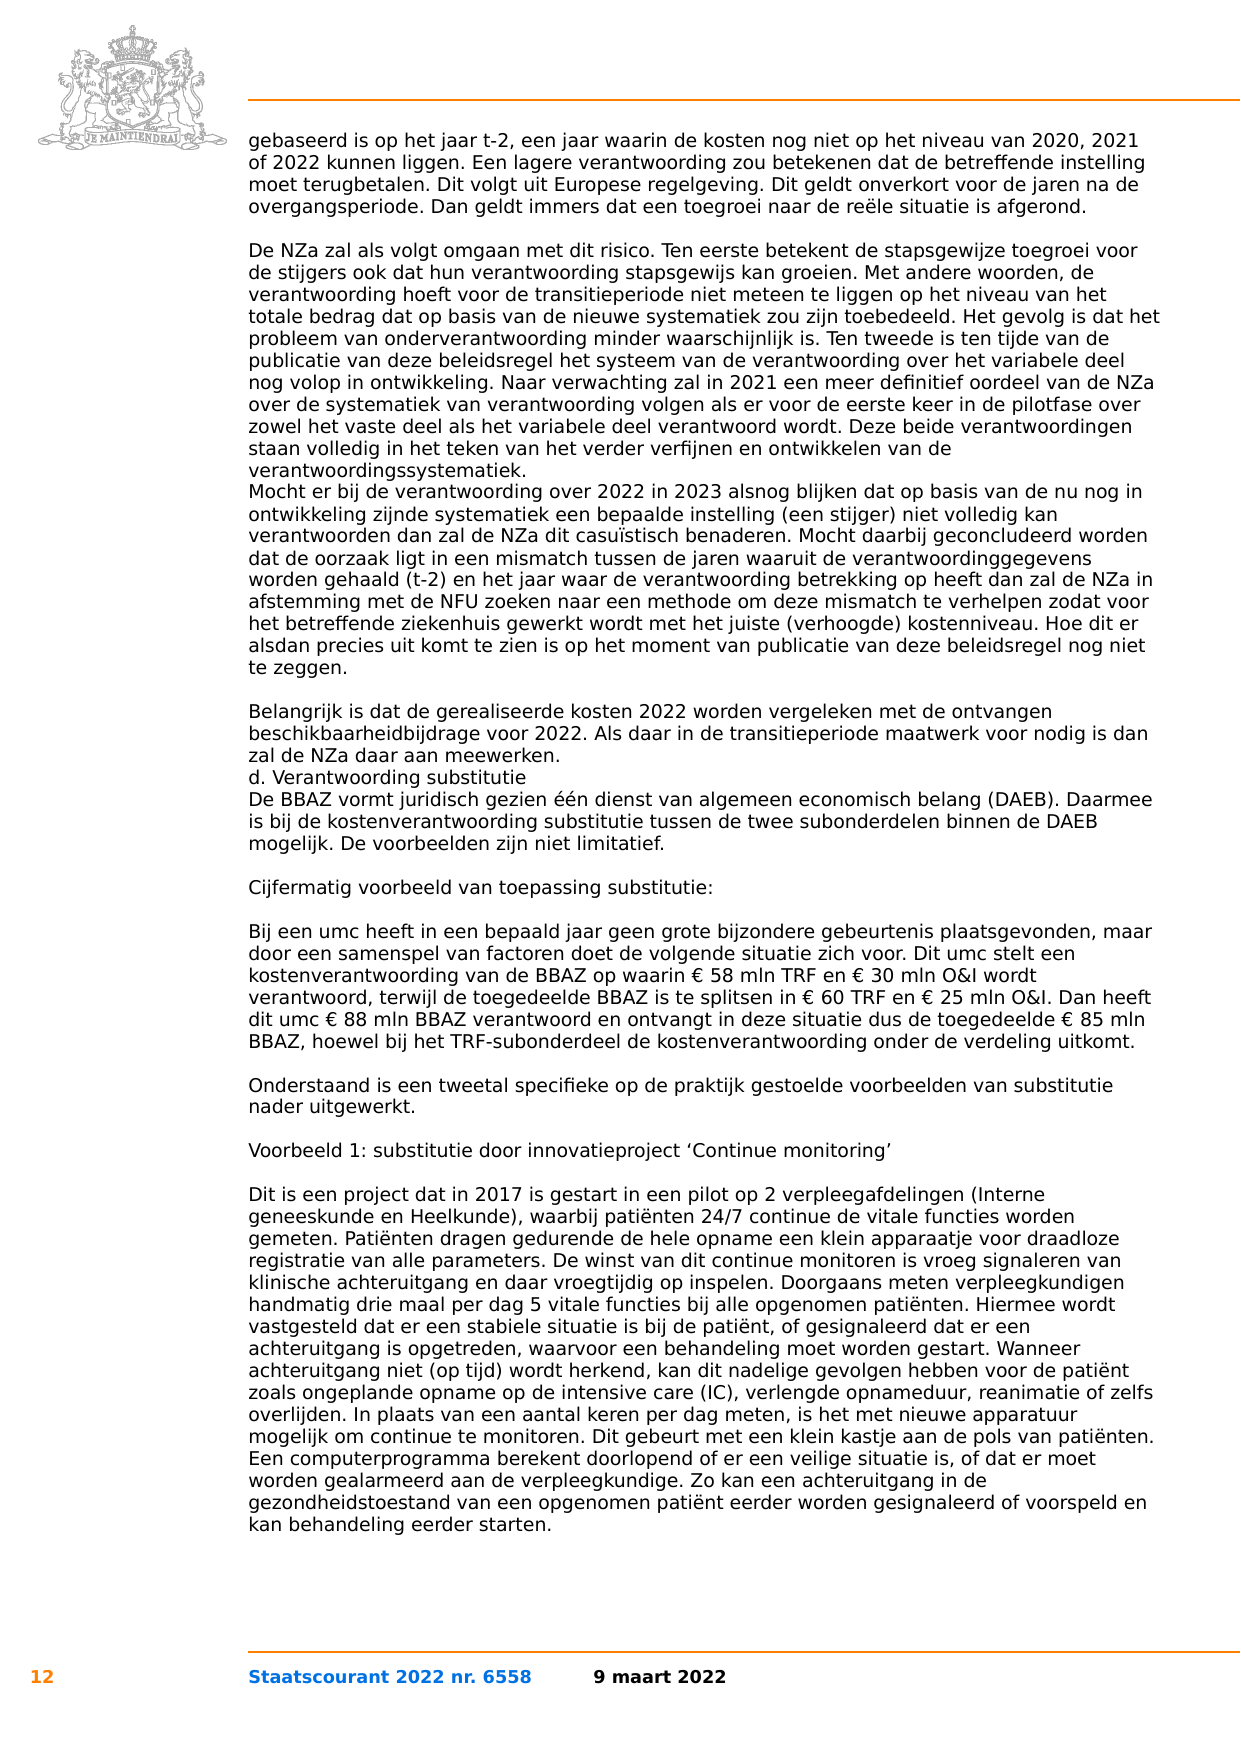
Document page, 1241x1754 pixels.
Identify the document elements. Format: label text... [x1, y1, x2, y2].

text De NZa zal als volgt omgaan met dit risico. Ten eerste betekent de stapsgewijze toegroei voor de stijgers ook dat hun verantwoording stapsgewijs kan groeien. Met andere woorden, de verantwoording hoeft voor de transitieperiode niet meteen te liggen op het niveau van het totale bedrag dat op basis van de nieuwe systematiek zou zijn toebedeeld. Het gevolg is dat het probleem van onderverantwoording minder waarschijnlijk is. Ten tweede is ten tijde van de publicatie van deze beleidsregel het systeem van de verantwoording over het variabele deel nog volop in ontwikkeling. Naar verwachting zal in 2021 een meer definitief oordeel van de NZa over de systematiek van verantwoording volgen als er voor de eerste keer in de pilotfase over zowel het vaste deel als het variabele deel verantwoord wordt. Deze beide verantwoordingen staan volledig in het teken van het verder verfijnen en ontwikkelen van de verantwoordingssystematiek. [248, 240, 1163, 481]
text Cijfermatig voorbeeld van toepassing substitutie: [248, 877, 1163, 899]
text Voorbeeld 1: substitutie door innovatieproject ‘Continue monitoring’ [248, 1140, 1163, 1162]
text Belangrijk is dat de gerealiseerde kosten 2022 worden vergeleken met de ontvangen beschikbaarheidbijdrage voor 2022. Als daar in de transitieperiode maatwerk voor nodig is dan zal de NZa daar aan meewerken. [248, 701, 1163, 767]
picture [38, 25, 227, 150]
text d. Verantwoording substitutie [248, 767, 1163, 789]
text Mocht er bij de verantwoording over 2022 in 2023 alsnog blijken dat op basis van de nu nog in ontwikkeling zijnde systematiek een bepaalde instelling (een stijger) niet volledig kan verantwoorden dan zal de NZa dit casuïstisch benaderen. Mocht daarbij geconcludeerd worden dat de oorzaak ligt in een mismatch tussen de jaren waaruit de verantwoordinggegevens worden gehaald (t-2) en het jaar waar de verantwoording betrekking op heeft dan zal de NZa in afstemming met de NFU zoeken naar een methode om deze mismatch te verhelpen zodat voor het betreffende ziekenhuis gewerkt wordt met het juiste (verhoogde) kostenniveau. Hoe dit er alsdan precies uit komt te zien is op het moment van publicatie van deze beleidsregel nog niet te zeggen. [248, 481, 1163, 679]
text Bij een umc heeft in een bepaald jaar geen grote bijzondere gebeurtenis plaatsgevonden, maar door een samenspel van factoren doet de volgende situatie zich voor. Dit umc stelt een kostenverantwoording van de BBAZ op waarin € 58 mln TRF en € 30 mln O&I wordt verantwoord, terwijl de toegedeelde BBAZ is te splitsen in € 60 TRF en € 25 mln O&I. Dan heeft dit umc € 88 mln BBAZ verantwoord en ontvangt in deze situatie dus de toegedeelde € 85 mln BBAZ, hoewel bij het TRF-subonderdeel de kostenverantwoording onder de verdeling uitkomt. [248, 921, 1163, 1053]
text De BBAZ vormt juridisch gezien één dienst van algemeen economisch belang (DAEB). Daarmee is bij de kostenverantwoording substitutie tussen de twee subonderdelen binnen de DAEB mogelijk. De voorbeelden zijn niet limitatief. [248, 789, 1163, 855]
text Dit is een project dat in 2017 is gestart in een pilot op 2 verpleegafdelingen (Interne geneeskunde en Heelkunde), waarbij patiënten 24/7 continue de vitale functies worden gemeten. Patiënten dragen gedurende de hele opname een klein apparaatje voor draadloze registratie van alle parameters. De winst van dit continue monitoren is vroeg signaleren van klinische achteruitgang en daar vroegtijdig op inspelen. Doorgaans meten verpleegkundigen handmatig drie maal per dag 5 vitale functies bij alle opgenomen patiënten. Hiermee wordt vastgesteld dat er een stabiele situatie is bij de patiënt, of gesignaleerd dat er een achteruitgang is opgetreden, waarvoor een behandeling moet worden gestart. Wanneer achteruitgang niet (op tijd) wordt herkend, kan dit nadelige gevolgen hebben voor de patiënt zoals ongeplande opname op de intensive care (IC), verlengde opnameduur, reanimatie of zelfs overlijden. In plaats van een aantal keren per dag meten, is het met nieuwe apparatuur mogelijk om continue te monitoren. Dit gebeurt met een klein kastje aan de pols van patiënten. Een computerprogramma berekent doorlopend of er een veilige situatie is, of dat er moet worden gealarmeerd aan de verpleegkundige. Zo kan een achteruitgang in de gezondheidstoestand van een opgenomen patiënt eerder worden gesignaleerd of voorspeld en kan behandeling eerder starten. [248, 1184, 1163, 1536]
text Onderstaand is een tweetal specifieke op de praktijk gestoelde voorbeelden van substitutie nader uitgewerkt. [248, 1074, 1163, 1118]
text gebaseerd is op het jaar t-2, een jaar waarin de kosten nog niet op het niveau van 2020, 2021 of 2022 kunnen liggen. Een lagere verantwoording zou betekenen dat de betreffende instelling moet terugbetalen. Dit volgt uit Europese regelgeving. Dit geldt onverkort voor de jaren na de overgangsperiode. Dan geldt immers dat een toegroei naar de reële situatie is afgerond. [248, 130, 1163, 218]
